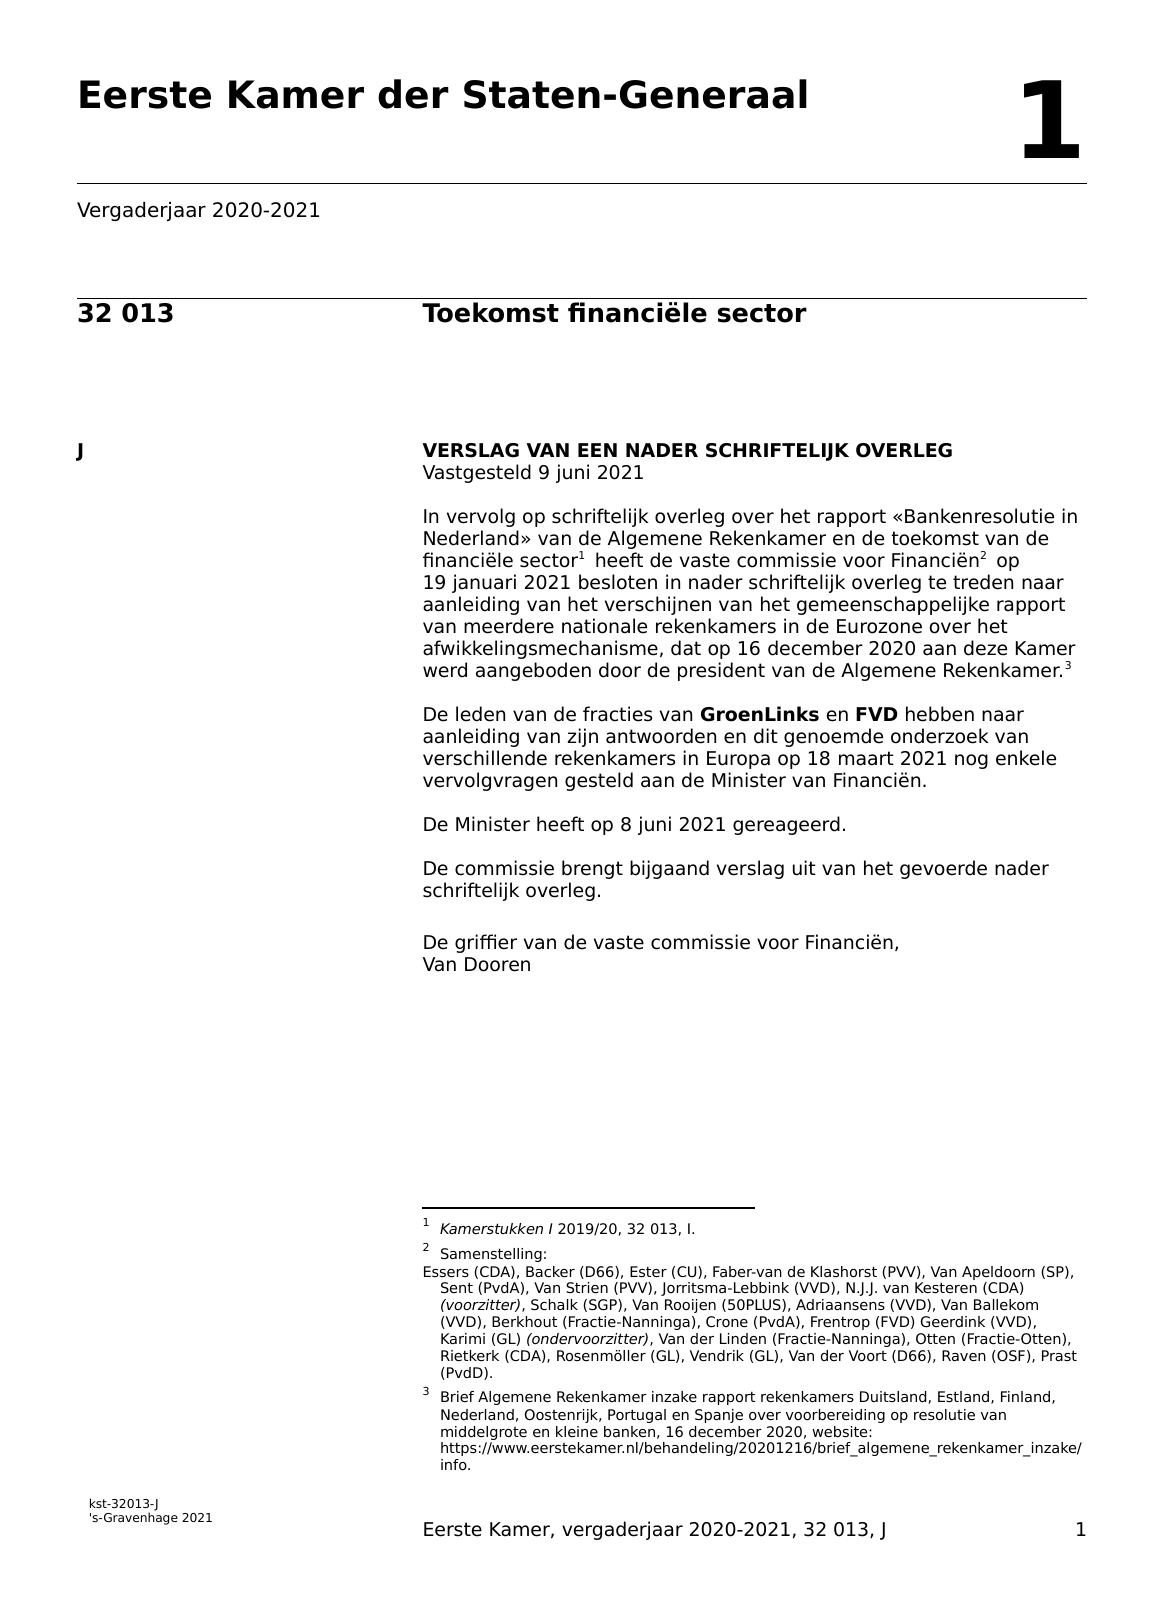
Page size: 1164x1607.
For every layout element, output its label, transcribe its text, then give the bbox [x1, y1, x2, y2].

text De commissie brengt bijgaand verslag uit van het gevoerde nader schriftelijk overleg. [422, 858, 1087, 902]
text De griffier van de vaste commissie voor Financiën, Van Dooren [422, 932, 1087, 976]
text 's-Gravenhage 2021 [88, 1511, 323, 1525]
text In vervolg op schriftelijk overleg over het rapport «Bankenresolutie in Nederland» van de Algemene Rekenkamer en de toekomst van de financiële sector heeft de vaste commissie voor Financiën op 19 januari 2021 besloten in nader schriftelijk overleg te treden naar aanleiding van het verschijnen van het gemeenschappelijke rapport van meerdere nationale rekenkamers in de Eurozone over het afwikkelingsmechanisme, dat op 16 december 2020 aan deze Kamer werd aangeboden door de president van de Algemene Rekenkamer. [422, 506, 1087, 682]
text Kamerstukken I 2019/20, 32 013, I. [422, 1217, 1087, 1239]
table_header 1 [886, 59, 1087, 183]
subtitle J VERSLAG VAN EEN NADER SCHRIFTELIJK OVERLEG [77, 440, 1087, 462]
table_header Eerste Kamer der Staten-Generaal [77, 59, 886, 183]
text De Minister heeft op 8 juni 2021 gereageerd. [422, 814, 1087, 836]
text Vastgesteld 9 juni 2021 [422, 462, 1087, 484]
subtitle 32 013 Toekomst financiële sector [77, 299, 1087, 329]
text Samenstelling: [422, 1242, 1087, 1264]
text Essers (CDA), Backer (D66), Ester (CU), Faber-van de Klashorst (PVV), Van Apeldoorn (SP), Sent (PvdA), Van Strien (PVV), Jorritsma-Lebbink (VVD), N.J.J. van Kesteren (CDA) (voorzitter), Schalk (SGP), Van Rooijen (50PLUS), Adriaansens (VVD), Van Ballekom (VVD), Berkhout (Fractie-Nanninga), Crone (PvdA), Frentrop (FVD) Geerdink (VVD), Karimi (GL) (ondervoorzitter), Van der Linden (Fractie-Nanninga), Otten (Fractie-Otten), Rietkerk (CDA), Rosenmöller (GL), Vendrik (GL), Van der Voort (D66), Raven (OSF), Prast (PvdD). [422, 1264, 1087, 1382]
text De leden van de fracties van GroenLinks en FVD hebben naar aanleiding van zijn antwoorden en dit genoemde onderzoek van verschillende rekenkamers in Europa op 18 maart 2021 nog enkele vervolgvragen gesteld aan de Minister van Financiën. [422, 704, 1087, 792]
text Brief Algemene Rekenkamer inzake rapport rekenkamers Duitsland, Estland, Finland, Nederland, Oostenrijk, Portugal en Spanje over voorbereiding op resolutie van middelgrote en kleine banken, 16 december 2020, website: https://www.eerstekamer.nl/behandeling/20201216/brief_algemene_rekenkamer_inzake/info. [422, 1385, 1087, 1474]
text kst-32013-J [88, 1497, 323, 1511]
table_cell Vergaderjaar 2020-2021 [77, 184, 1087, 298]
